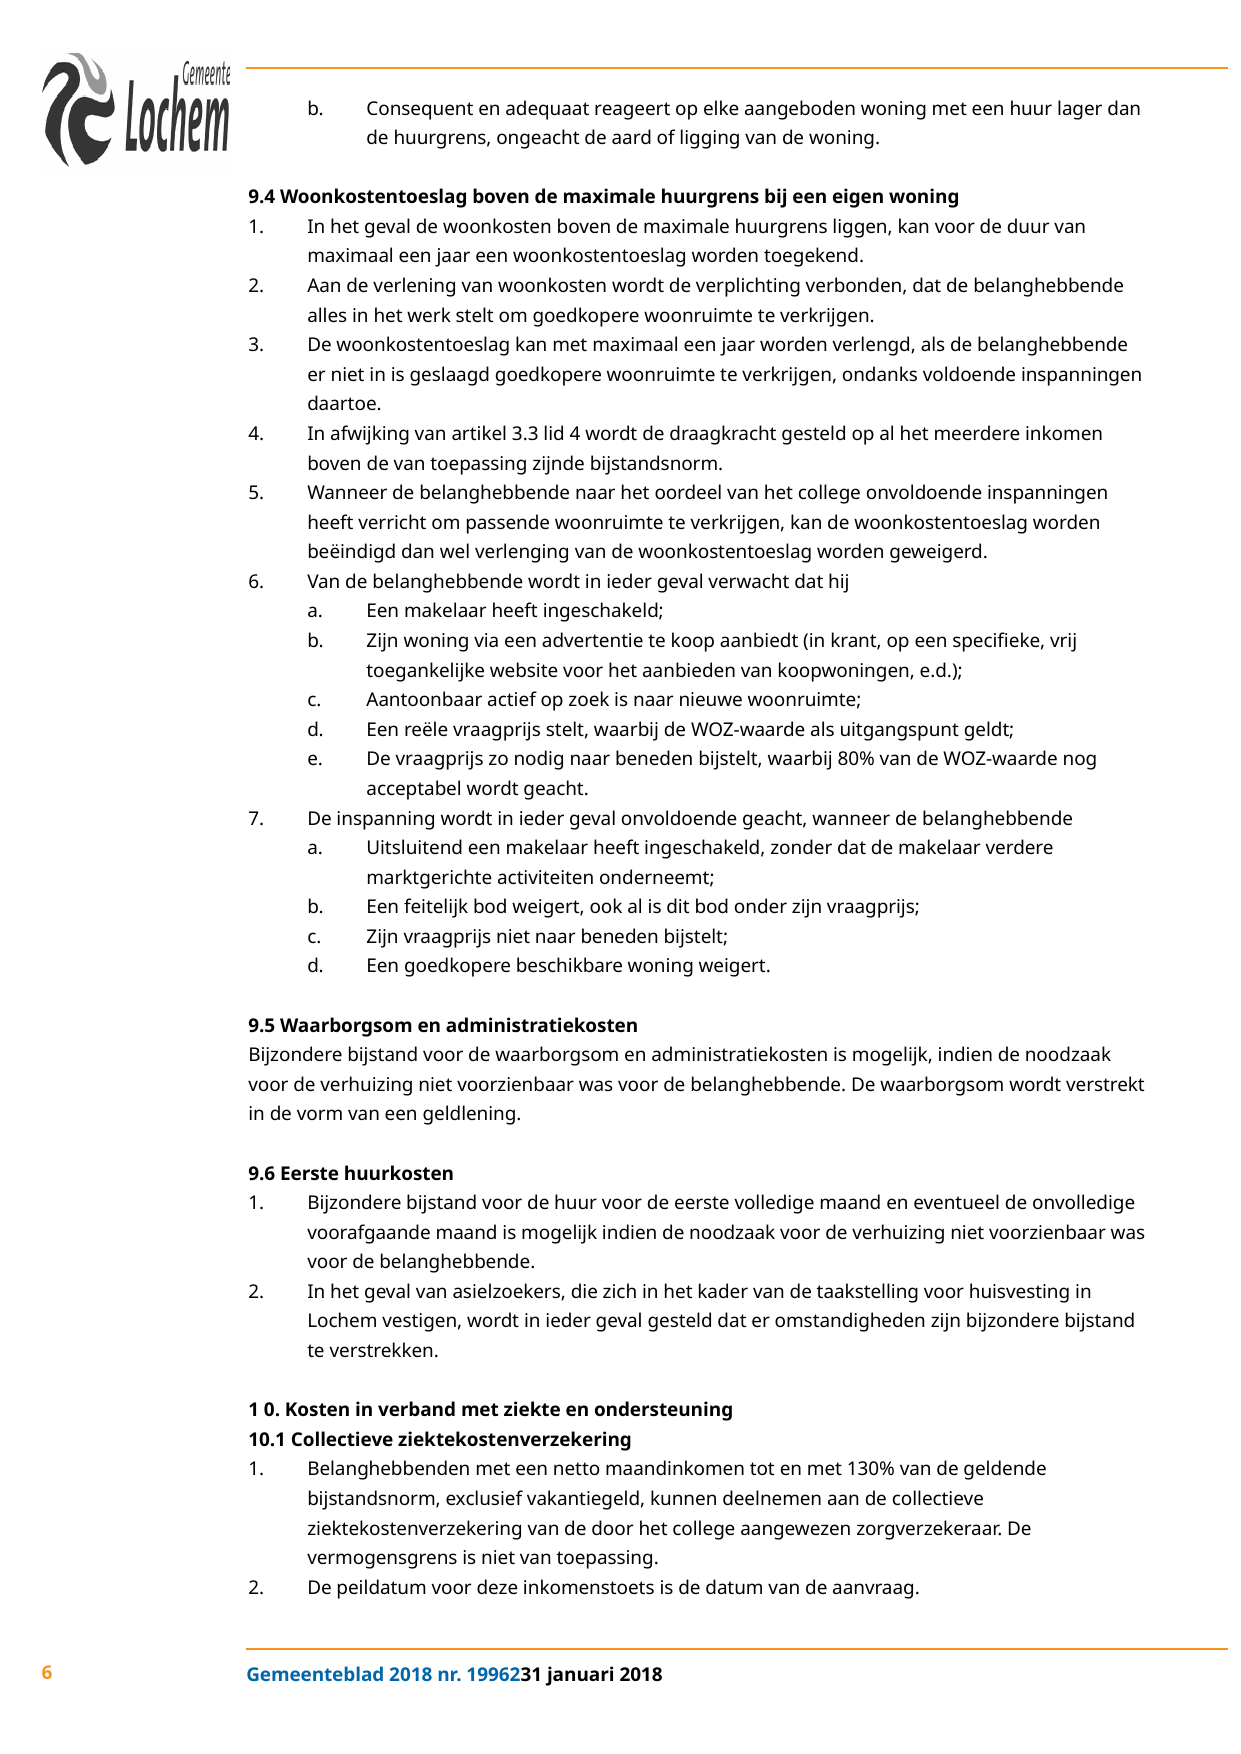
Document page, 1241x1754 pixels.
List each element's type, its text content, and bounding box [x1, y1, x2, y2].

list Aan de verlening van woonkosten wordt de verplichting verbonden, dat de belanghebbende alles in het werk stelt om goedkopere woonruimte te verkrijgen. [248, 272, 1152, 328]
text 9.5 Waarborgsom en administratiekosten [248, 1012, 1152, 1038]
text Bijzondere bijstand voor de waarborgsom en administratiekosten is mogelijk, indien de noodzaak voor de verhuizing niet voorzienbaar was voor de belanghebbende. De waarborgsom wordt verstrekt in de vorm van een geldlening. [248, 1041, 1152, 1126]
text 10.1 Collectieve ziektekostenverzekering [248, 1426, 1152, 1452]
list Een feitelijk bod weigert, ook al is dit bod onder zijn vraagprijs; [307, 893, 1152, 919]
list Aantoonbaar actief op zoek is naar nieuwe woonruimte; [307, 686, 1152, 712]
list In het geval de woonkosten boven de maximale huurgrens liggen, kan voor de duur van maximaal een jaar een woonkostentoeslag worden toegekend. [248, 213, 1152, 268]
list Een makelaar heeft ingeschakeld; [307, 598, 1152, 623]
list In afwijking van artikel 3.3 lid 4 wordt de draagkracht gesteld op al het meerdere inkomen boven de van toepassing zijnde bijstandsnorm. [248, 420, 1152, 476]
list De woonkostentoeslag kan met maximaal een jaar worden verlengd, als de belanghebbende er niet in is geslaagd goedkopere woonruimte te verkrijgen, ondanks voldoende inspanningen daartoe. [248, 331, 1152, 416]
list De inspanning wordt in ieder geval onvoldoende geacht, wanneer de belanghebbende [248, 805, 1152, 831]
list De vraagprijs zo nodig naar beneden bijstelt, waarbij 80% van de WOZ-waarde nog acceptabel wordt geacht. [307, 746, 1152, 801]
list Uitsluitend een makelaar heeft ingeschakeld, zonder dat de makelaar verdere marktgerichte activiteiten onderneemt; [307, 834, 1152, 890]
list Belanghebbenden met een netto maandinkomen tot en met 130% van de geldende bijstandsnorm, exclusief vakantiegeld, kunnen deelnemen aan de collectieve ziektekostenverzekering van de door het college aangewezen zorgverzekeraar. De vermogensgrens is niet van toepassing. [248, 1456, 1152, 1570]
list Zijn vraagprijs niet naar beneden bijstelt; [307, 923, 1152, 949]
list Van de belanghebbende wordt in ieder geval verwacht dat hij [248, 568, 1152, 594]
list Wanneer de belanghebbende naar het oordeel van het college onvoldoende inspanningen heeft verricht om passende woonruimte te verkrijgen, kan de woonkostentoeslag worden beëindigd dan wel verlenging van de woonkostentoeslag worden geweigerd. [248, 479, 1152, 564]
list Zijn woning via een advertentie te koop aanbiedt (in krant, op een specifieke, vrij toegankelijke website voor het aanbieden van koopwoningen, e.d.); [307, 627, 1152, 683]
list De peildatum voor deze inkomenstoets is de datum van de aanvraag. [248, 1574, 1152, 1600]
list Een reële vraagprijs stelt, waarbij de WOZ-waarde als uitgangspunt geldt; [307, 716, 1152, 742]
list Een goedkopere beschikbare woning weigert. [307, 953, 1152, 978]
list Consequent en adequaat reageert op elke aangeboden woning met een huur lager dan de huurgrens, ongeacht de aard of ligging van de woning. [307, 95, 1152, 150]
text 1 0. Kosten in verband met ziekte en ondersteuning [248, 1396, 1152, 1422]
list In het geval van asielzoekers, die zich in het kader van de taakstelling voor huisvesting in Lochem vestigen, wordt in ieder geval gesteld dat er omstandigheden zijn bijzondere bijstand te verstrekken. [248, 1278, 1152, 1363]
text 9.4 Woonkostentoeslag boven de maximale huurgrens bij een eigen woning [248, 183, 1152, 209]
text 9.6 Eerste huurkosten [248, 1160, 1152, 1186]
picture [41, 47, 231, 172]
list Bijzondere bijstand voor de huur voor de eerste volledige maand en eventueel de onvolledige voorafgaande maand is mogelijk indien de noodzaak voor de verhuizing niet voorzienbaar was voor de belanghebbende. [248, 1189, 1152, 1274]
